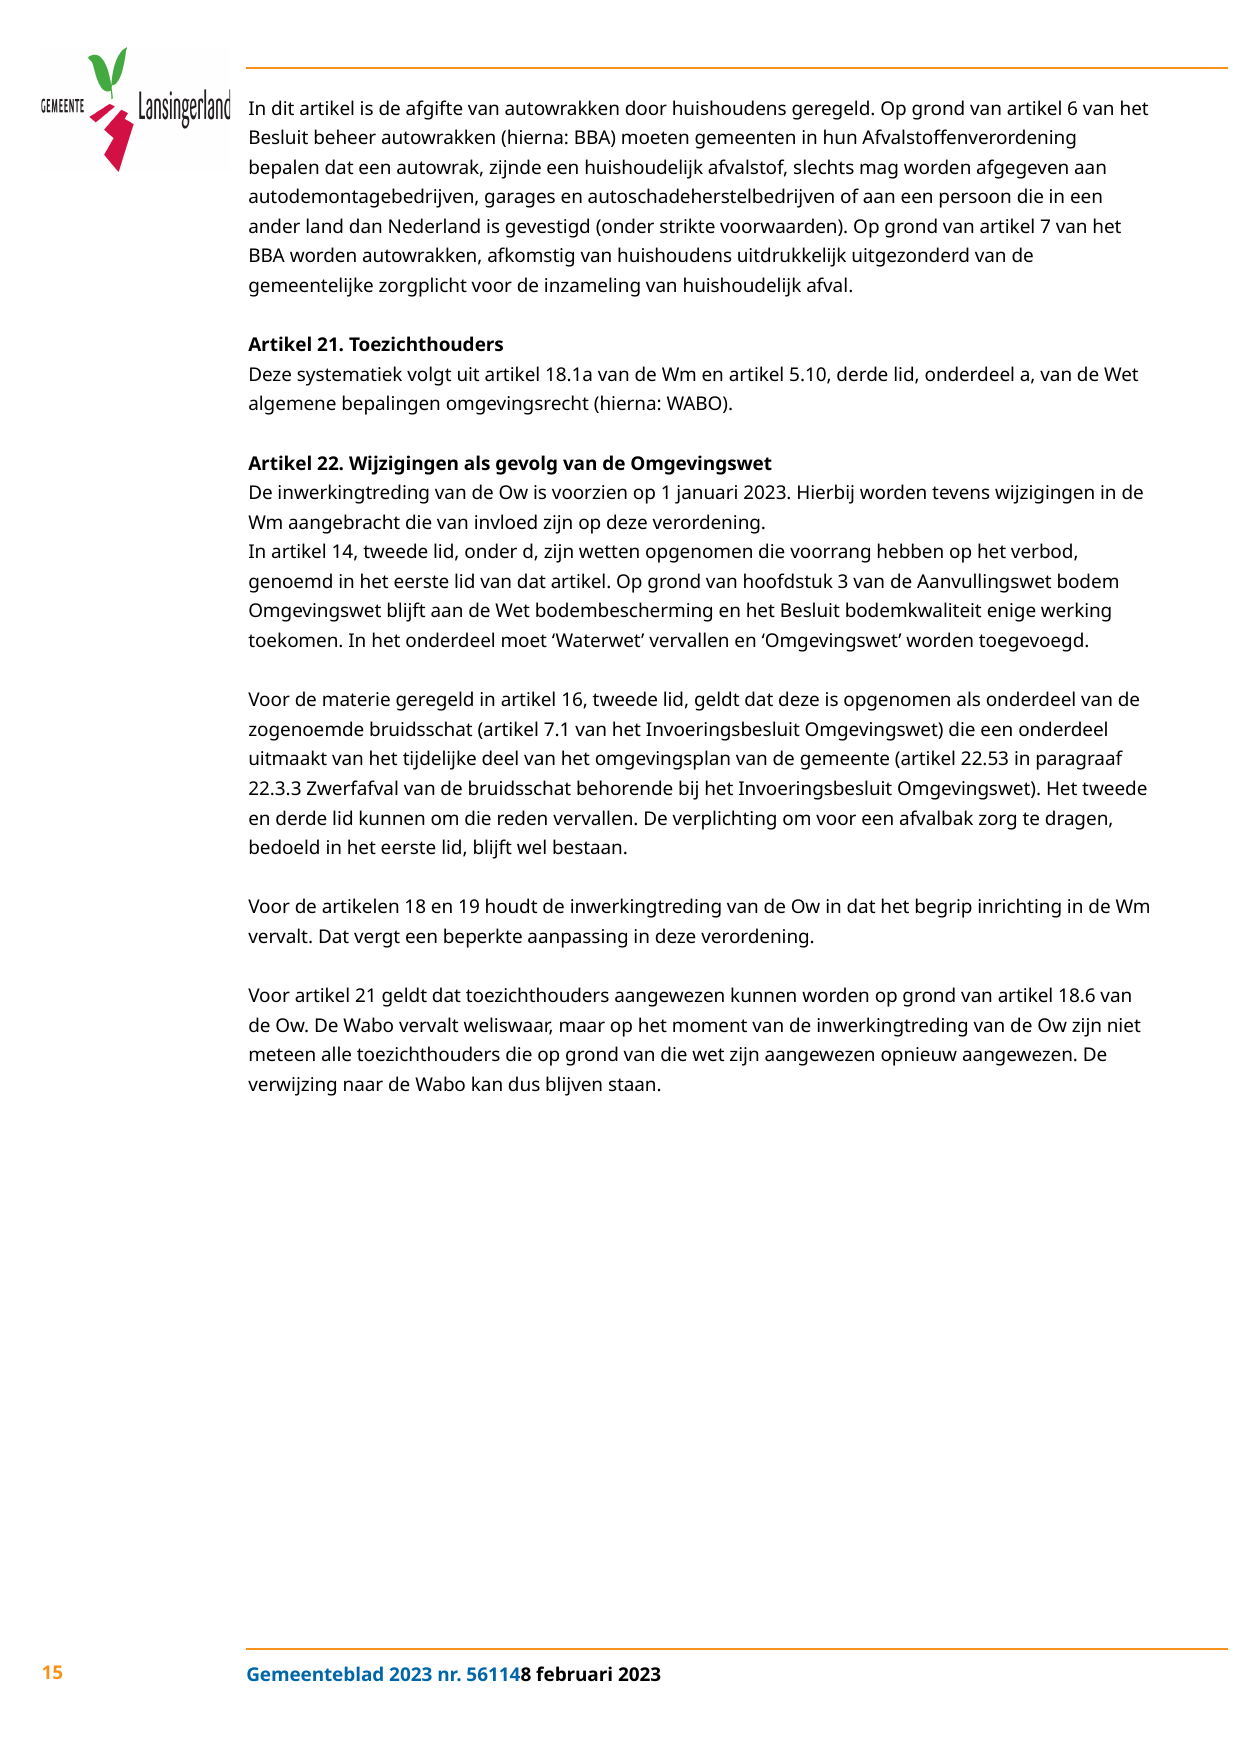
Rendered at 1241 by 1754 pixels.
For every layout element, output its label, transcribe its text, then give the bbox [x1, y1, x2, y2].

text Artikel 22. Wijzigingen als gevolg van de Omgevingswet [248, 450, 1152, 476]
text De inwerkingtreding van de Ow is voorzien op 1 januari 2023. Hierbij worden tevens wijzigingen in de Wm aangebracht die van invloed zijn op deze verordening. [248, 479, 1152, 535]
text In dit artikel is de afgifte van autowrakken door huishoudens geregeld. Op grond van artikel 6 van het Besluit beheer autowrakken (hierna: BBA) moeten gemeenten in hun Afvalstoffenverordening bepalen dat een autowrak, zijnde een huishoudelijk afvalstof, slechts mag worden afgegeven aan autodemontagebedrijven, garages en autoschadeherstelbedrijven of aan een persoon die in een ander land dan Nederland is gevestigd (onder strikte voorwaarden). Op grond van artikel 7 van het BBA worden autowrakken, afkomstig van huishoudens uitdrukkelijk uitgezonderd van de gemeentelijke zorgplicht voor de inzameling van huishoudelijk afval. [248, 95, 1152, 298]
text Voor de materie geregeld in artikel 16, tweede lid, geldt dat deze is opgenomen als onderdeel van de zogenoemde bruidsschat (artikel 7.1 van het Invoeringsbesluit Omgevingswet) die een onderdeel uitmaakt van het tijdelijke deel van het omgevingsplan van de gemeente (artikel 22.53 in paragraaf 22.3.3 Zwerfafval van de bruidsschat behorende bij het Invoeringsbesluit Omgevingswet). Het tweede en derde lid kunnen om die reden vervallen. De verplichting om voor een afvalbak zorg te dragen, bedoeld in het eerste lid, blijft wel bestaan. [248, 686, 1152, 860]
text Deze systematiek volgt uit artikel 18.1a van de Wm en artikel 5.10, derde lid, onderdeel a, van de Wet algemene bepalingen omgevingsrecht (hierna: WABO). [248, 361, 1152, 416]
text Voor artikel 21 geldt dat toezichthouders aangewezen kunnen worden op grond van artikel 18.6 van de Ow. De Wabo vervalt weliswaar, maar op het moment van de inwerkingtreding van de Ow zijn niet meteen alle toezichthouders die op grond van die wet zijn aangewezen opnieuw aangewezen. De verwijzing naar de Wabo kan dus blijven staan. [248, 982, 1152, 1097]
text Voor de artikelen 18 en 19 houdt de inwerkingtreding van de Ow in dat het begrip inrichting in de Wm vervalt. Dat vergt een beperkte aanpassing in deze verordening. [248, 893, 1152, 949]
text Artikel 21. Toezichthouders [248, 331, 1152, 357]
picture [41, 47, 231, 172]
text In artikel 14, tweede lid, onder d, zijn wetten opgenomen die voorrang hebben op het verbod, genoemd in het eerste lid van dat artikel. Op grond van hoofdstuk 3 van de Aanvullingswet bodem Omgevingswet blijft aan de Wet bodembescherming en het Besluit bodemkwaliteit enige werking toekomen. In het onderdeel moet ‘Waterwet’ vervallen en ‘Omgevingswet’ worden toegevoegd. [248, 538, 1152, 653]
